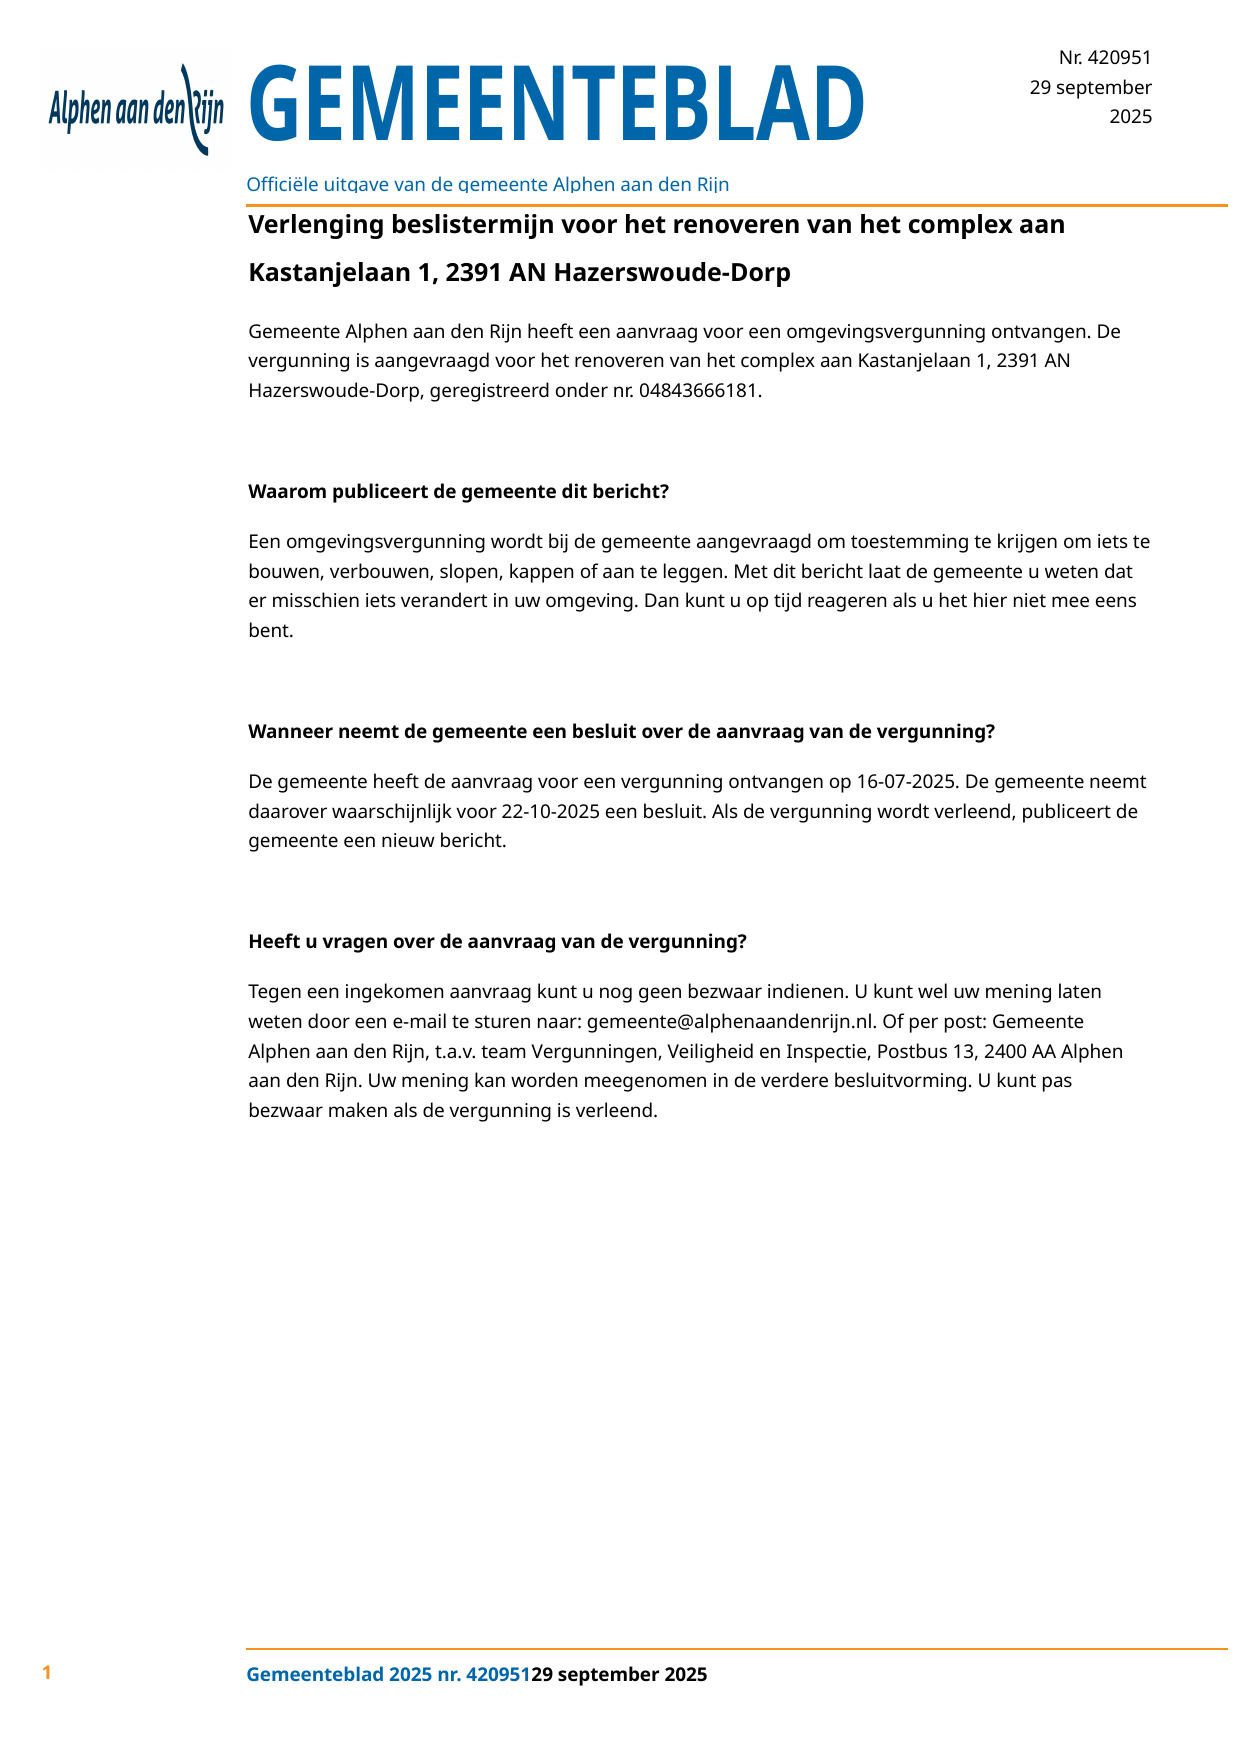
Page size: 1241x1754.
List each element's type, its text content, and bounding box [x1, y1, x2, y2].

picture [41, 47, 231, 172]
text De gemeente heeft de aanvraag voor een vergunning ontvangen op 16-07-2025. De gemeente neemt daarover waarschijnlijk voor 22-10-2025 een besluit. Als de vergunning wordt verleend, publiceert de gemeente een nieuw bericht. [248, 768, 1152, 853]
text Gemeente Alphen aan den Rijn heeft een aanvraag voor een omgevingsvergunning ontvangen. De vergunning is aangevraagd voor het renoveren van het complex aan Kastanjelaan 1, 2391 AN Hazerswoude-Dorp, geregistreerd onder nr. 04843666181. [248, 318, 1152, 403]
text Wanneer neemt de gemeente een besluit over de aanvraag van de vergunning? [248, 718, 1152, 744]
text Heeft u vragen over de aanvraag van de vergunning? [248, 928, 1152, 954]
text Verlenging beslistermijn voor het renoveren van het complex aan Kastanjelaan 1, 2391 AN Hazerswoude-Dorp [248, 207, 1152, 288]
text Tegen een ingekomen aanvraag kunt u nog geen bezwaar indienen. U kunt wel uw mening laten weten door een e-mail te sturen naar: gemeente@alphenaandenrijn.nl. Of per post: Gemeente Alphen aan den Rijn, t.a.v. team Vergunningen, Veiligheid en Inspectie, Postbus 13, 2400 AA Alphen aan den Rijn. Uw mening kan worden meegenomen in de verdere besluitvorming. U kunt pas bezwaar maken als de vergunning is verleend. [248, 979, 1152, 1123]
text Een omgevingsvergunning wordt bij de gemeente aangevraagd om toestemming te krijgen om iets te bouwen, verbouwen, slopen, kappen of aan te leggen. Met dit bericht laat de gemeente u weten dat er misschien iets verandert in uw omgeving. Dan kunt u op tijd reageren als u het hier niet mee eens bent. [248, 528, 1152, 643]
text Waarom publiceert de gemeente dit bericht? [248, 478, 1152, 504]
